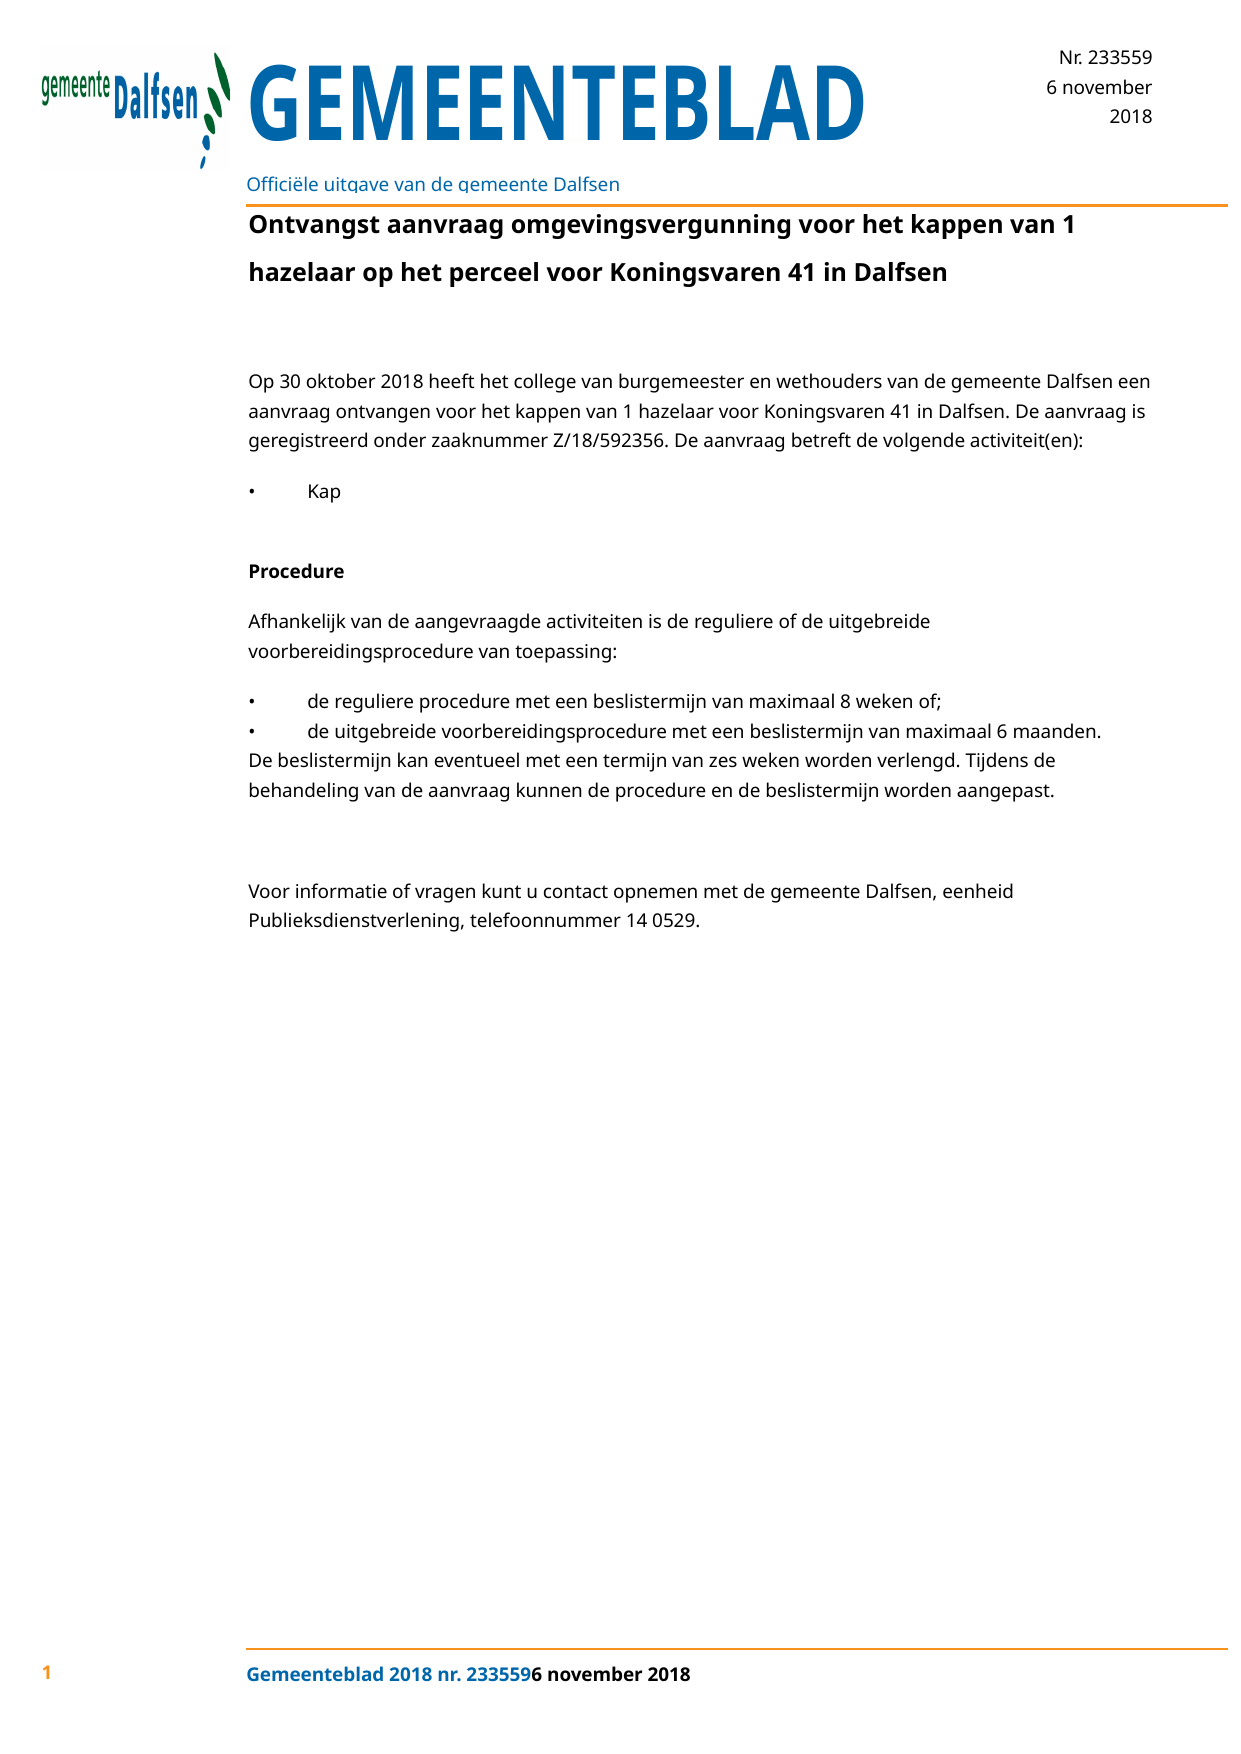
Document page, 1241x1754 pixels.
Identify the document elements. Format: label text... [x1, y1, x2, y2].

text Ontvangst aanvraag omgevingsvergunning voor het kappen van 1 hazelaar op het perceel voor Koningsvaren 41 in Dalfsen [248, 207, 1152, 288]
picture [41, 47, 231, 172]
text Procedure [248, 558, 1152, 584]
list Kap [248, 478, 1152, 504]
text De beslistermijn kan eventueel met een termijn van zes weken worden verlengd. Tijdens de behandeling van de aanvraag kunnen de procedure en de beslistermijn worden aangepast. [248, 747, 1152, 803]
list de reguliere procedure met een beslistermijn van maximaal 8 weken of; [248, 688, 1152, 714]
list de uitgebreide voorbereidingsprocedure met een beslistermijn van maximaal 6 maanden. [248, 718, 1152, 744]
text Op 30 oktober 2018 heeft het college van burgemeester en wethouders van de gemeente Dalfsen een aanvraag ontvangen voor het kappen van 1 hazelaar voor Koningsvaren 41 in Dalfsen. De aanvraag is geregistreerd onder zaaknummer Z/18/592356. De aanvraag betreft de volgende activiteit(en): [248, 368, 1152, 453]
text Voor informatie of vragen kunt u contact opnemen met de gemeente Dalfsen, eenheid Publieksdienstverlening, telefoonnummer 14 0529. [248, 878, 1152, 933]
text Afhankelijk van de aangevraagde activiteiten is de reguliere of de uitgebreide voorbereidingsprocedure van toepassing: [248, 608, 1152, 664]
